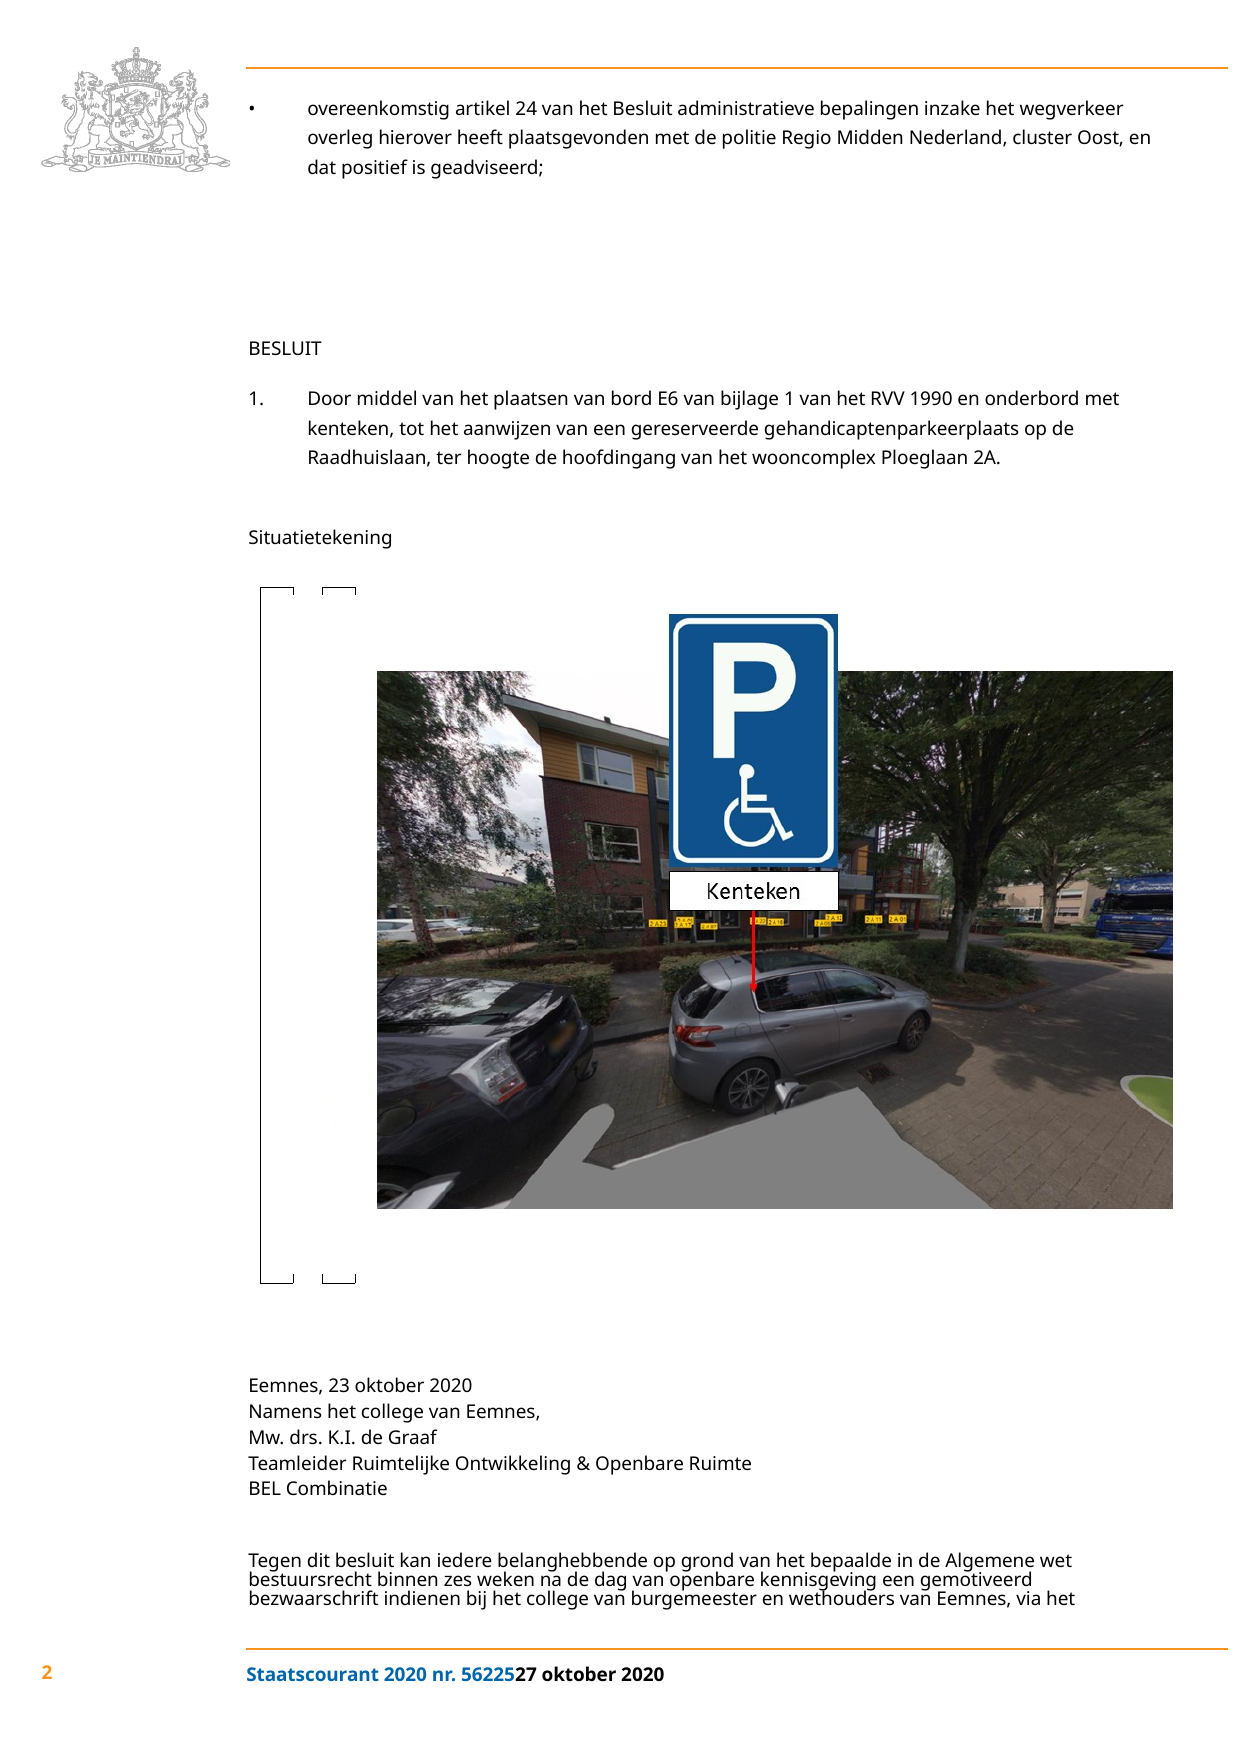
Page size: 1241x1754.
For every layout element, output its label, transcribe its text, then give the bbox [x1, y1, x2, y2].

picture [268, 595, 1235, 1274]
text BEL Combinatie [248, 1475, 1152, 1501]
list overeenkomstig artikel 24 van het Besluit administratieve bepalingen inzake het wegverkeer overleg hierover heeft plaatsgevonden met de politie Regio Midden Nederland, cluster Oost, en dat positief is geadviseerd; [248, 95, 1152, 180]
text Eemnes, 23 oktober 2020 [248, 1372, 1152, 1398]
text BESLUIT [248, 335, 1152, 361]
list Door middel van het plaatsen van bord E6 van bijlage 1 van het RVV 1990 en onderbord met kenteken, tot het aanwijzen van een gereserveerde gehandicaptenparkeerplaats op de Raadhuislaan, ter hoogte de hoofdingang van het wooncomplex Ploeglaan 2A. [248, 385, 1152, 470]
text Situatietekening [248, 524, 1152, 550]
text Namens het college van Eemnes, [248, 1398, 1152, 1424]
picture [41, 47, 231, 172]
text Mw. drs. K.I. de Graaf [248, 1424, 1152, 1450]
text Teamleider Ruimtelijke Ontwikkeling & Openbare Ruimte [248, 1450, 1152, 1475]
text Tegen dit besluit kan iedere belanghebbende op grond van het bepaalde in de Algemene wet bestuursrecht binnen zes weken na de dag van openbare kennisgeving een gemotiveerd bezwaarschrift indienen bij het college van burgemeester en wethouders van Eemnes, via het [248, 1552, 1152, 1609]
